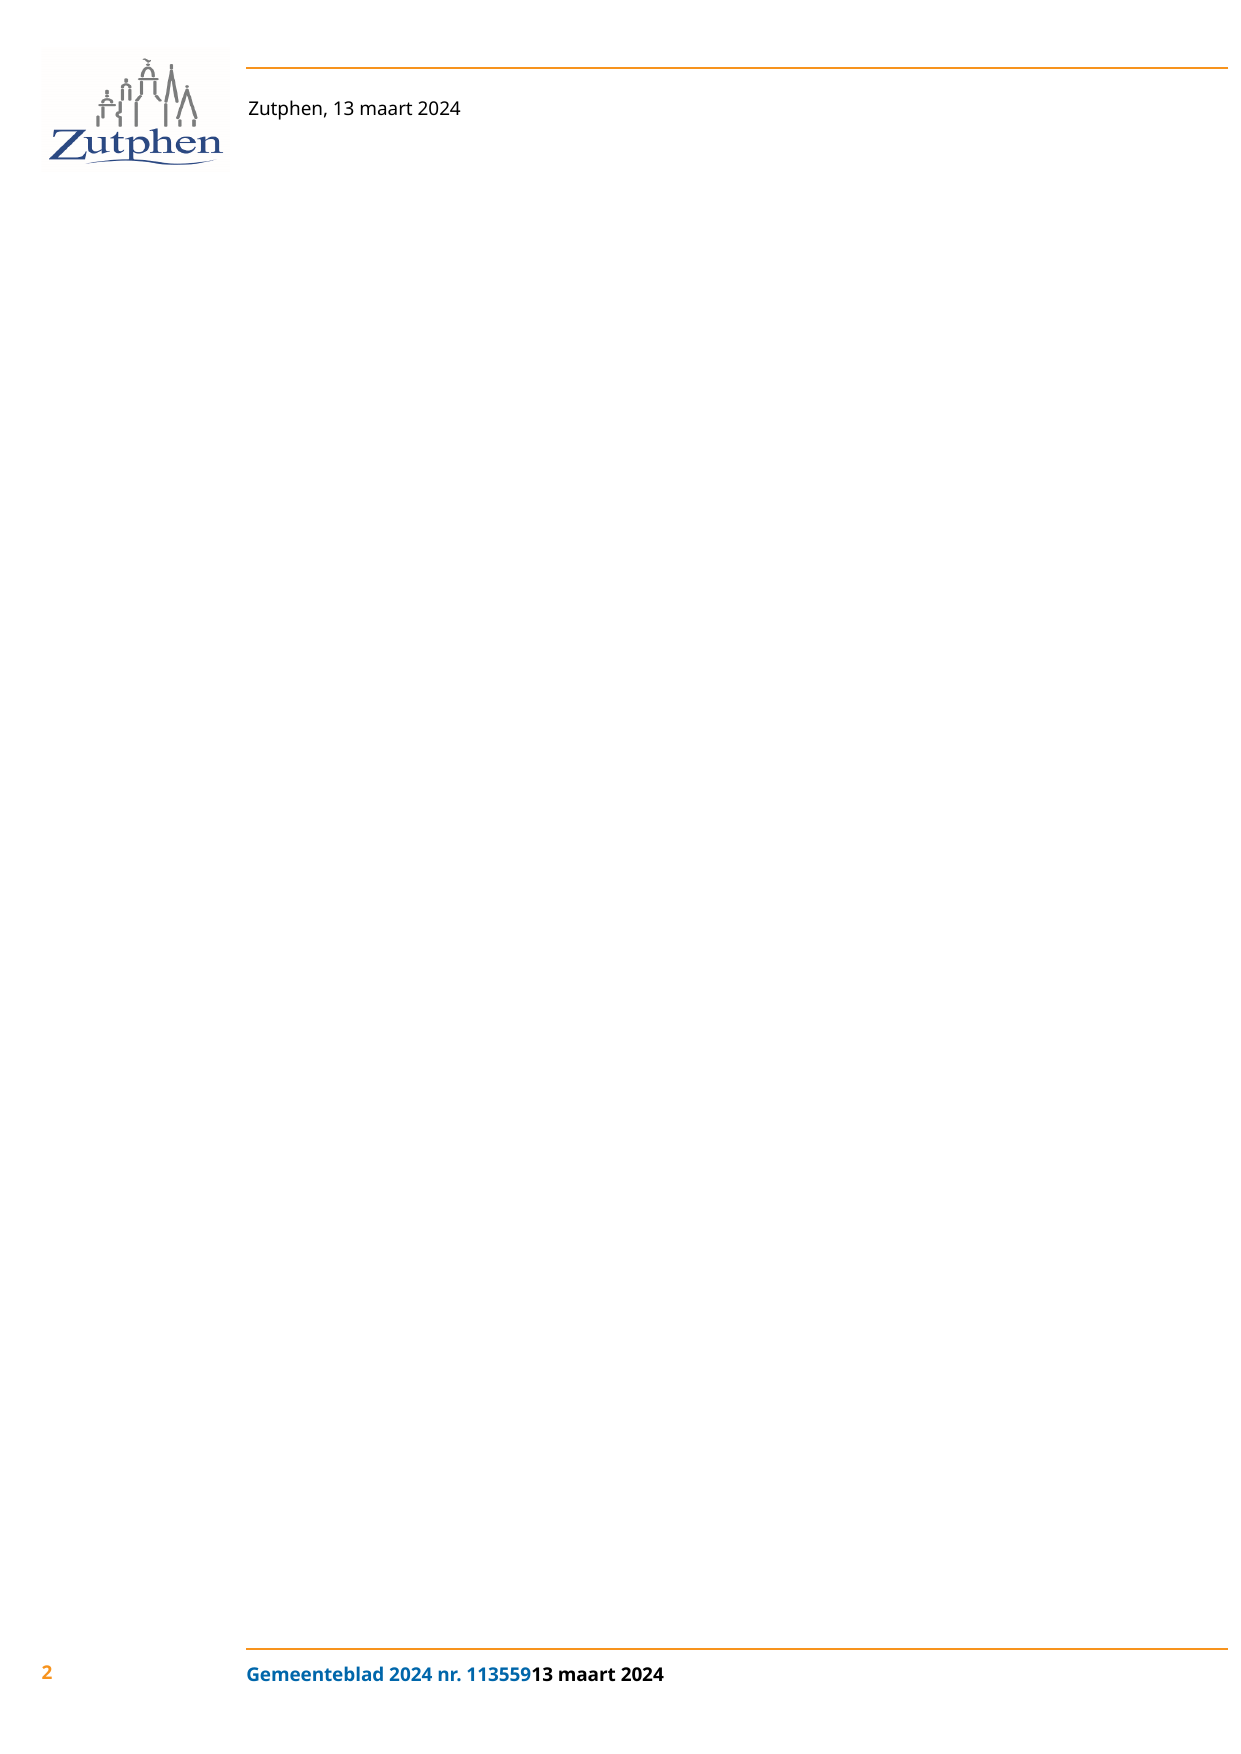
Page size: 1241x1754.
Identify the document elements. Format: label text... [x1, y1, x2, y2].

picture [41, 47, 231, 172]
text Zutphen, 13 maart 2024 [248, 95, 1152, 121]
